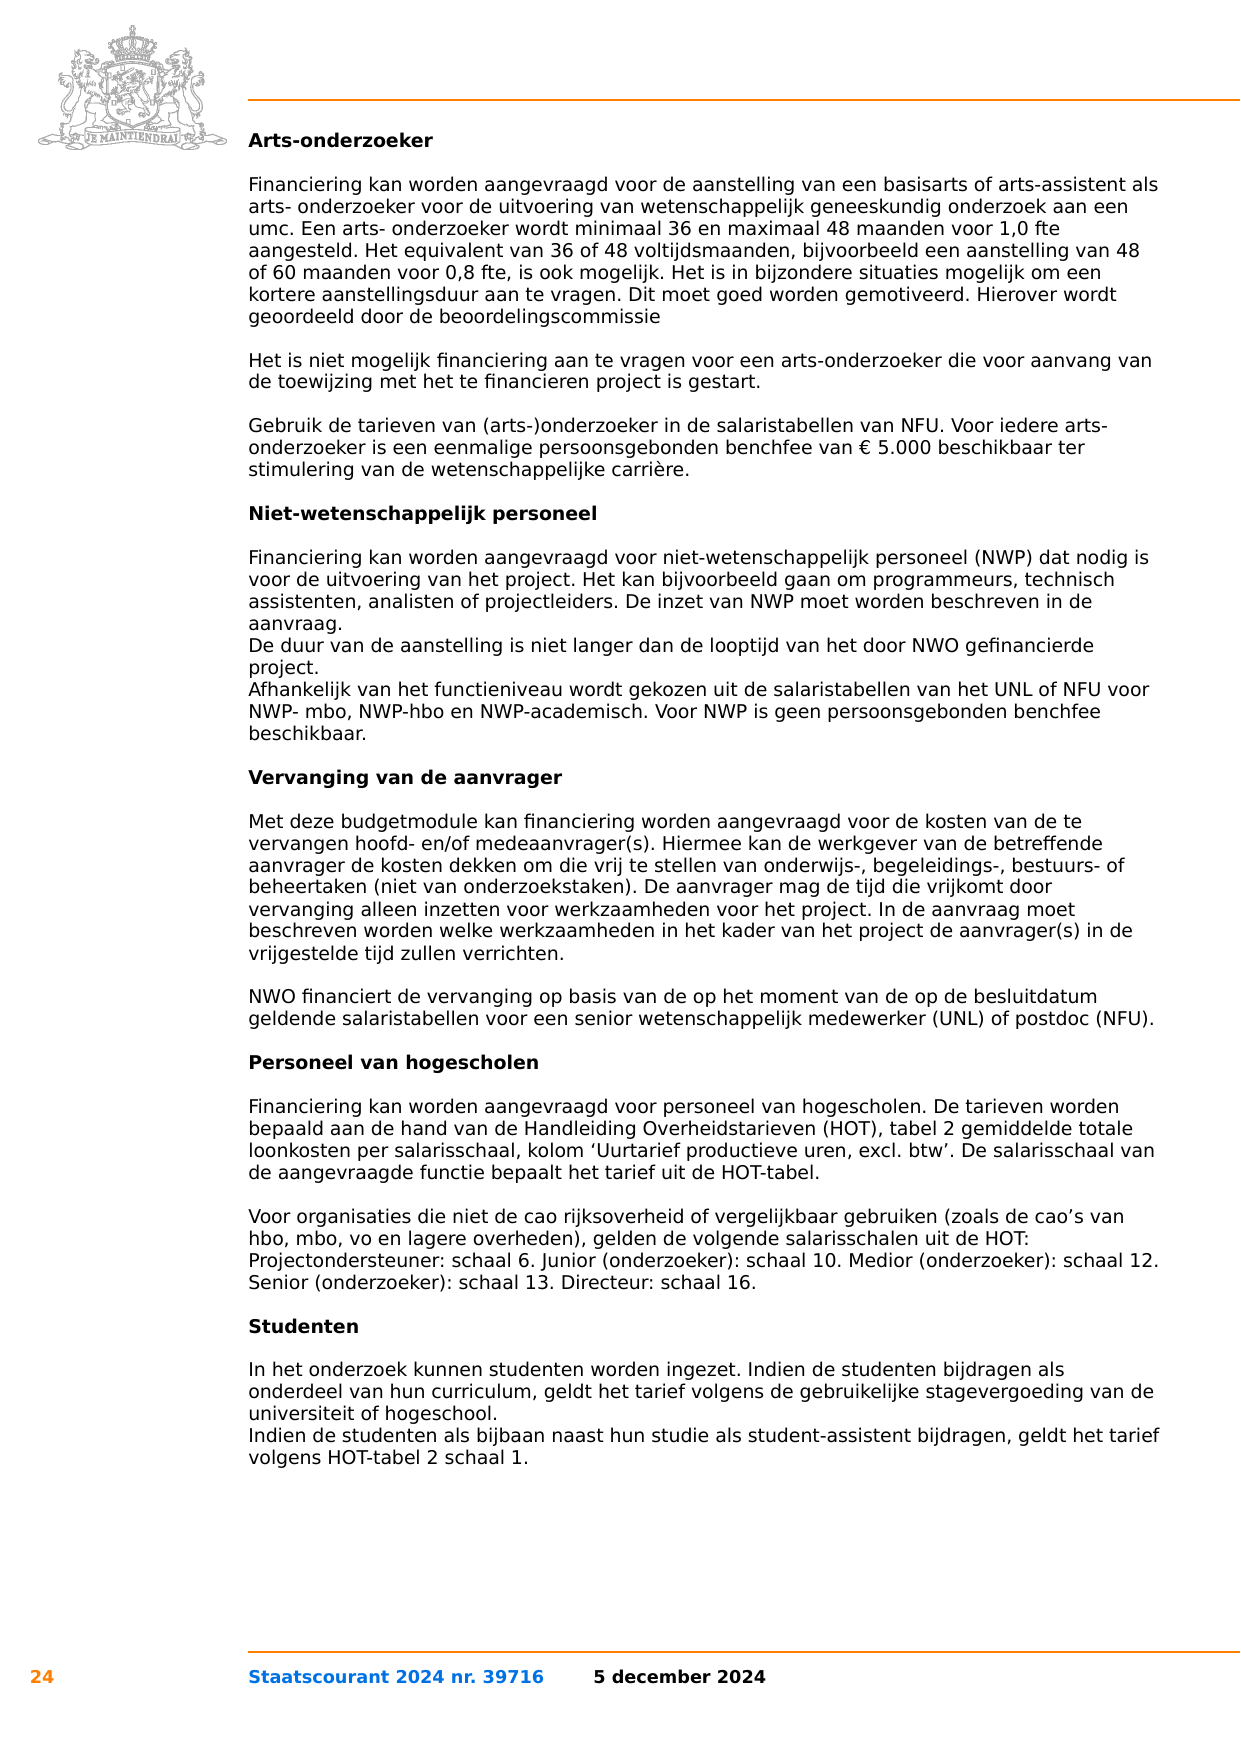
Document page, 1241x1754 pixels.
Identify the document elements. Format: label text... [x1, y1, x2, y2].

text NWO financiert de vervanging op basis van de op het moment van de op de besluitdatum geldende salaristabellen voor een senior wetenschappelijk medewerker (UNL) of postdoc (NFU). [248, 986, 1163, 1030]
text Afhankelijk van het functieniveau wordt gekozen uit de salaristabellen van het UNL of NFU voor NWP- mbo, NWP-hbo en NWP-academisch. Voor NWP is geen persoonsgebonden benchfee beschikbaar. [248, 679, 1163, 745]
text Financiering kan worden aangevraagd voor niet-wetenschappelijk personeel (NWP) dat nodig is voor de uitvoering van het project. Het kan bijvoorbeeld gaan om programmeurs, technisch assistenten, analisten of projectleiders. De inzet van NWP moet worden beschreven in de aanvraag. [248, 547, 1163, 635]
text Indien de studenten als bijbaan naast hun studie als student-assistent bijdragen, geldt het tarief volgens HOT-tabel 2 schaal 1. [248, 1425, 1163, 1469]
subtitle Personeel van hogescholen [248, 1052, 1163, 1074]
subtitle Arts-onderzoeker [248, 130, 1163, 152]
text Voor organisaties die niet de cao rijksoverheid of vergelijkbaar gebruiken (zoals de cao’s van hbo, mbo, vo en lagere overheden), gelden de volgende salarisschalen uit de HOT: Projectondersteuner: schaal 6. Junior (onderzoeker): schaal 10. Medior (onderzoeker): schaal 12. Senior (onderzoeker): schaal 13. Directeur: schaal 16. [248, 1206, 1163, 1294]
subtitle Studenten [248, 1316, 1163, 1337]
text Het is niet mogelijk financiering aan te vragen voor een arts-onderzoeker die voor aanvang van de toewijzing met het te financieren project is gestart. [248, 349, 1163, 393]
subtitle Vervanging van de aanvrager [248, 767, 1163, 789]
text In het onderzoek kunnen studenten worden ingezet. Indien de studenten bijdragen als onderdeel van hun curriculum, geldt het tarief volgens de gebruikelijke stagevergoeding van de universiteit of hogeschool. [248, 1359, 1163, 1425]
picture [38, 25, 227, 150]
text Financiering kan worden aangevraagd voor personeel van hogescholen. De tarieven worden bepaald aan de hand van de Handleiding Overheidstarieven (HOT), tabel 2 gemiddelde totale loonkosten per salarisschaal, kolom ‘Uurtarief productieve uren, excl. btw’. De salarisschaal van de aangevraagde functie bepaalt het tarief uit de HOT-tabel. [248, 1096, 1163, 1184]
subtitle Niet-wetenschappelijk personeel [248, 503, 1163, 525]
text Met deze budgetmodule kan financiering worden aangevraagd voor de kosten van de te vervangen hoofd- en/of medeaanvrager(s). Hiermee kan de werkgever van de betreffende aanvrager de kosten dekken om die vrij te stellen van onderwijs-, begeleidings-, bestuurs- of beheertaken (niet van onderzoekstaken). De aanvrager mag de tijd die vrijkomt door vervanging alleen inzetten voor werkzaamheden voor het project. In de aanvraag moet beschreven worden welke werkzaamheden in het kader van het project de aanvrager(s) in de vrijgestelde tijd zullen verrichten. [248, 811, 1163, 964]
text Financiering kan worden aangevraagd voor de aanstelling van een basisarts of arts-assistent als arts- onderzoeker voor de uitvoering van wetenschappelijk geneeskundig onderzoek aan een umc. Een arts- onderzoeker wordt minimaal 36 en maximaal 48 maanden voor 1,0 fte aangesteld. Het equivalent van 36 of 48 voltijdsmaanden, bijvoorbeeld een aanstelling van 48 of 60 maanden voor 0,8 fte, is ook mogelijk. Het is in bijzondere situaties mogelijk om een kortere aanstellingsduur aan te vragen. Dit moet goed worden gemotiveerd. Hierover wordt geoordeeld door de beoordelingscommissie [248, 174, 1163, 328]
text Gebruik de tarieven van (arts-)onderzoeker in de salaristabellen van NFU. Voor iedere arts- onderzoeker is een eenmalige persoonsgebonden benchfee van € 5.000 beschikbaar ter stimulering van de wetenschappelijke carrière. [248, 415, 1163, 481]
text De duur van de aanstelling is niet langer dan de looptijd van het door NWO gefinancierde project. [248, 635, 1163, 679]
